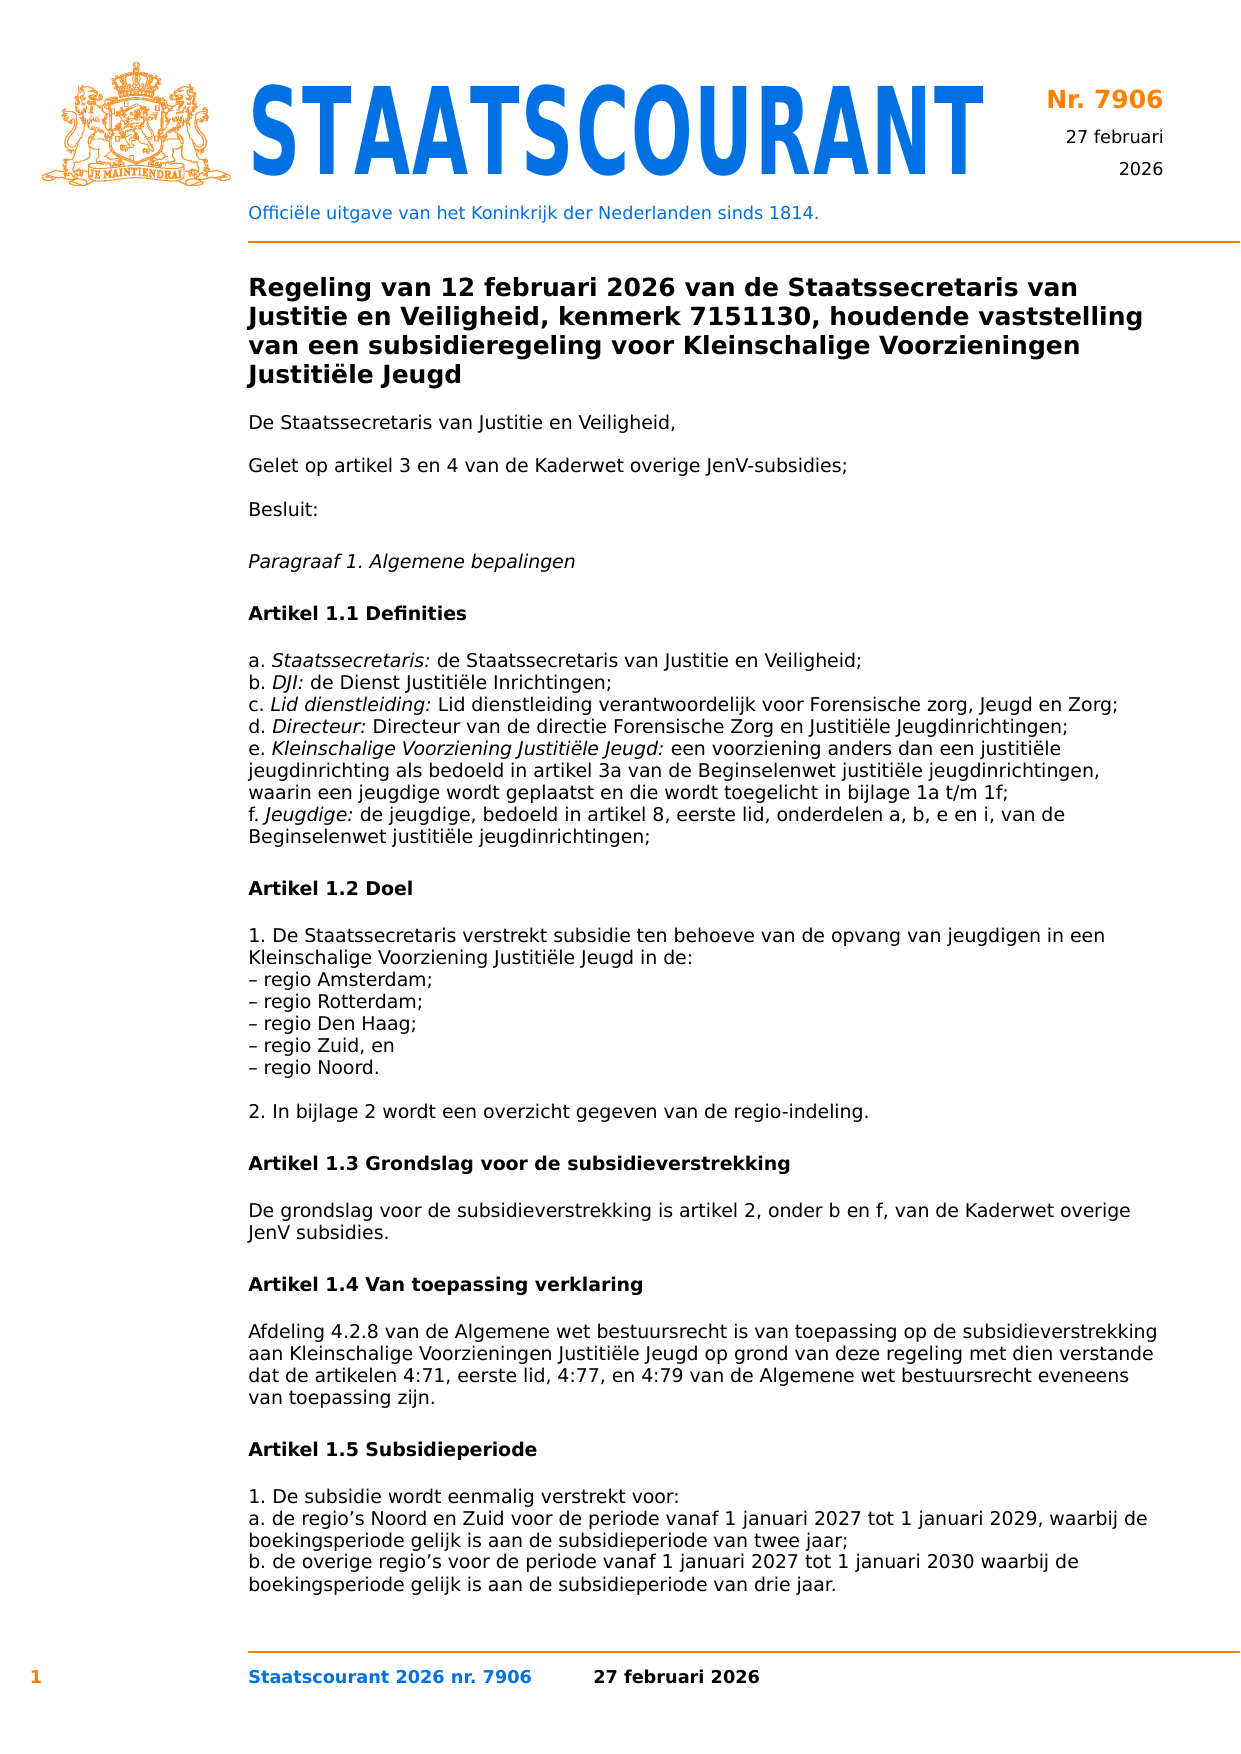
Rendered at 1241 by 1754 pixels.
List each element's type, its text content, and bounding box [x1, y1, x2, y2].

table_header STAATSCOURANT [248, 62, 998, 203]
text De grondslag voor de subsidieverstrekking is artikel 2, onder b en f, van de Kaderwet overige JenV subsidies. [248, 1200, 1163, 1244]
subtitle Artikel 1.2 Doel [248, 878, 1163, 900]
table_header [25, 62, 248, 241]
text Besluit: [248, 499, 1163, 521]
text 1. De subsidie wordt eenmalig verstrekt voor: [248, 1486, 1163, 1507]
text d. Directeur: Directeur van de directie Forensische Zorg en Justitiële Jeugdinrichtingen; [248, 716, 1163, 738]
text – regio Amsterdam; [248, 969, 1163, 991]
text b. de overige regio’s voor de periode vanaf 1 januari 2027 tot 1 januari 2030 waarbij de boekingsperiode gelijk is aan de subsidieperiode van drie jaar. [248, 1551, 1163, 1595]
table_cell 2026 [998, 153, 1240, 203]
text 1. De Staatssecretaris verstrekt subsidie ten behoeve van de opvang van jeugdigen in een Kleinschalige Voorziening Justitiële Jeugd in de: [248, 925, 1163, 969]
table_header Nr. 7906 [998, 62, 1240, 121]
subtitle Regeling van 12 februari 2026 van de Staatssecretaris van Justitie en Veiligheid, kenmerk 7151130, houdende vaststelling van een subsidieregeling voor Kleinschalige Voorzieningen Justitiële Jeugd [248, 273, 1163, 390]
text Afdeling 4.2.8 van de Algemene wet bestuursrecht is van toepassing op de subsidieverstrekking aan Kleinschalige Voorzieningen Justitiële Jeugd op grond van deze regeling met dien verstande dat de artikelen 4:71, eerste lid, 4:77, en 4:79 van de Algemene wet bestuursrecht eveneens van toepassing zijn. [248, 1321, 1163, 1408]
text e. Kleinschalige Voorziening Justitiële Jeugd: een voorziening anders dan een justitiële jeugdinrichting als bedoeld in artikel 3a van de Beginselenwet justitiële jeugdinrichtingen, waarin een jeugdige wordt geplaatst en die wordt toegelicht in bijlage 1a t/m 1f; [248, 738, 1163, 804]
subtitle Artikel 1.1 Definities [248, 603, 1163, 625]
subtitle Artikel 1.5 Subsidieperiode [248, 1438, 1163, 1461]
text 2. In bijlage 2 wordt een overzicht gegeven van de regio-indeling. [248, 1101, 1163, 1123]
subtitle Artikel 1.3 Grondslag voor de subsidieverstrekking [248, 1153, 1163, 1175]
text Gelet op artikel 3 en 4 van de Kaderwet overige JenV-subsidies; [248, 455, 1163, 477]
text – regio Den Haag; [248, 1013, 1163, 1035]
subtitle Artikel 1.4 Van toepassing verklaring [248, 1274, 1163, 1296]
text c. Lid dienstleiding: Lid dienstleiding verantwoordelijk voor Forensische zorg, Jeugd en Zorg; [248, 694, 1163, 716]
subtitle Paragraaf 1. Algemene bepalingen [248, 551, 1163, 573]
table_cell Officiële uitgave van het Koninkrijk der Nederlanden sinds 1814. [248, 203, 1240, 241]
text f. Jeugdige: de jeugdige, bedoeld in artikel 8, eerste lid, onderdelen a, b, e en i, van de Beginselenwet justitiële jeugdinrichtingen; [248, 804, 1163, 848]
text – regio Rotterdam; [248, 991, 1163, 1013]
text – regio Zuid, en [248, 1035, 1163, 1057]
picture [41, 62, 231, 186]
text a. Staatssecretaris: de Staatssecretaris van Justitie en Veiligheid; [248, 650, 1163, 672]
text De Staatssecretaris van Justitie en Veiligheid, [248, 412, 1163, 433]
text a. de regio’s Noord en Zuid voor de periode vanaf 1 januari 2027 tot 1 januari 2029, waarbij de boekingsperiode gelijk is aan de subsidieperiode van twee jaar; [248, 1507, 1163, 1551]
text – regio Noord. [248, 1057, 1163, 1079]
table_cell 27 februari [998, 121, 1240, 153]
text b. DJI: de Dienst Justitiële Inrichtingen; [248, 672, 1163, 694]
